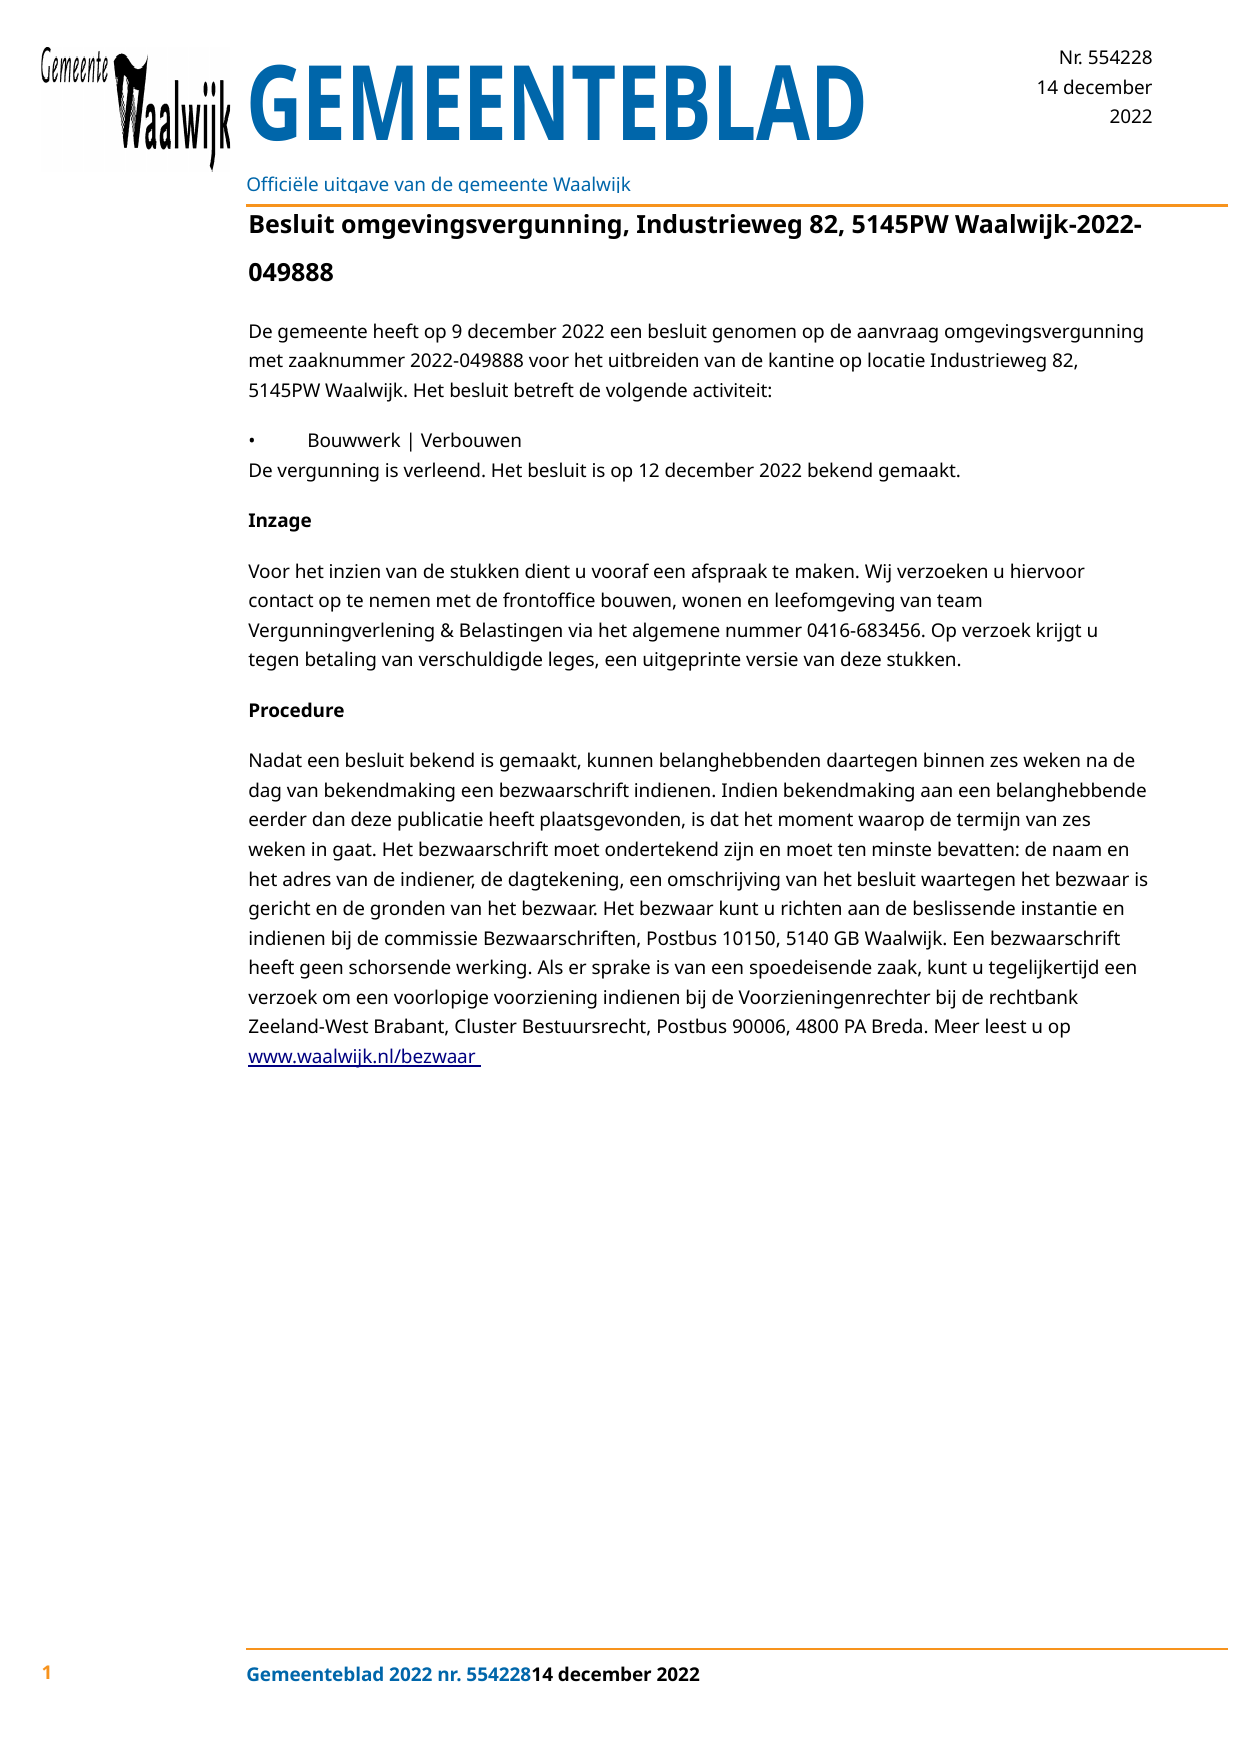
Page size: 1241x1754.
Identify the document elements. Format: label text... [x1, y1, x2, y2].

text Besluit omgevingsvergunning, Industrieweg 82, 5145PW Waalwijk-2022-049888 [248, 207, 1152, 288]
text De gemeente heeft op 9 december 2022 een besluit genomen op de aanvraag omgevingsvergunning met zaaknummer 2022-049888 voor het uitbreiden van de kantine op locatie Industrieweg 82, 5145PW Waalwijk. Het besluit betreft de volgende activiteit: [248, 318, 1152, 403]
text Procedure [248, 697, 1152, 723]
text Voor het inzien van de stukken dient u vooraf een afspraak te maken. Wij verzoeken u hiervoor contact op te nemen met de frontoffice bouwen, wonen en leefomgeving van team Vergunningverlening & Belastingen via het algemene nummer 0416-683456. Op verzoek krijgt u tegen betaling van verschuldigde leges, een uitgeprinte versie van deze stukken. [248, 558, 1152, 672]
text Inzage [248, 507, 1152, 533]
text Nadat een besluit bekend is gemaakt, kunnen belanghebbenden daartegen binnen zes weken na de dag van bekendmaking een bezwaarschrift indienen. Indien bekendmaking aan een belanghebbende eerder dan deze publicatie heeft plaatsgevonden, is dat het moment waarop de termijn van zes weken in gaat. Het bezwaarschrift moet ondertekend zijn en moet ten minste bevatten: de naam en het adres van de indiener, de dagtekening, een omschrijving van het besluit waartegen het bezwaar is gericht en de gronden van het bezwaar. Het bezwaar kunt u richten aan de beslissende instantie en indienen bij de commissie Bezwaarschriften, Postbus 10150, 5140 GB Waalwijk. Een bezwaarschrift heeft geen schorsende werking. Als er sprake is van een spoedeisende zaak, kunt u tegelijkertijd een verzoek om een voorlopige voorziening indienen bij de Voorzieningenrechter bij de rechtbank Zeeland-West Brabant, Cluster Bestuursrecht, Postbus 90006, 4800 PA Breda. Meer leest u op www.waalwijk.nl/bezwaar [248, 747, 1152, 1069]
picture [41, 47, 231, 172]
list Bouwwerk | Verbouwen [248, 427, 1152, 453]
text De vergunning is verleend. Het besluit is op 12 december 2022 bekend gemaakt. [248, 457, 1152, 483]
